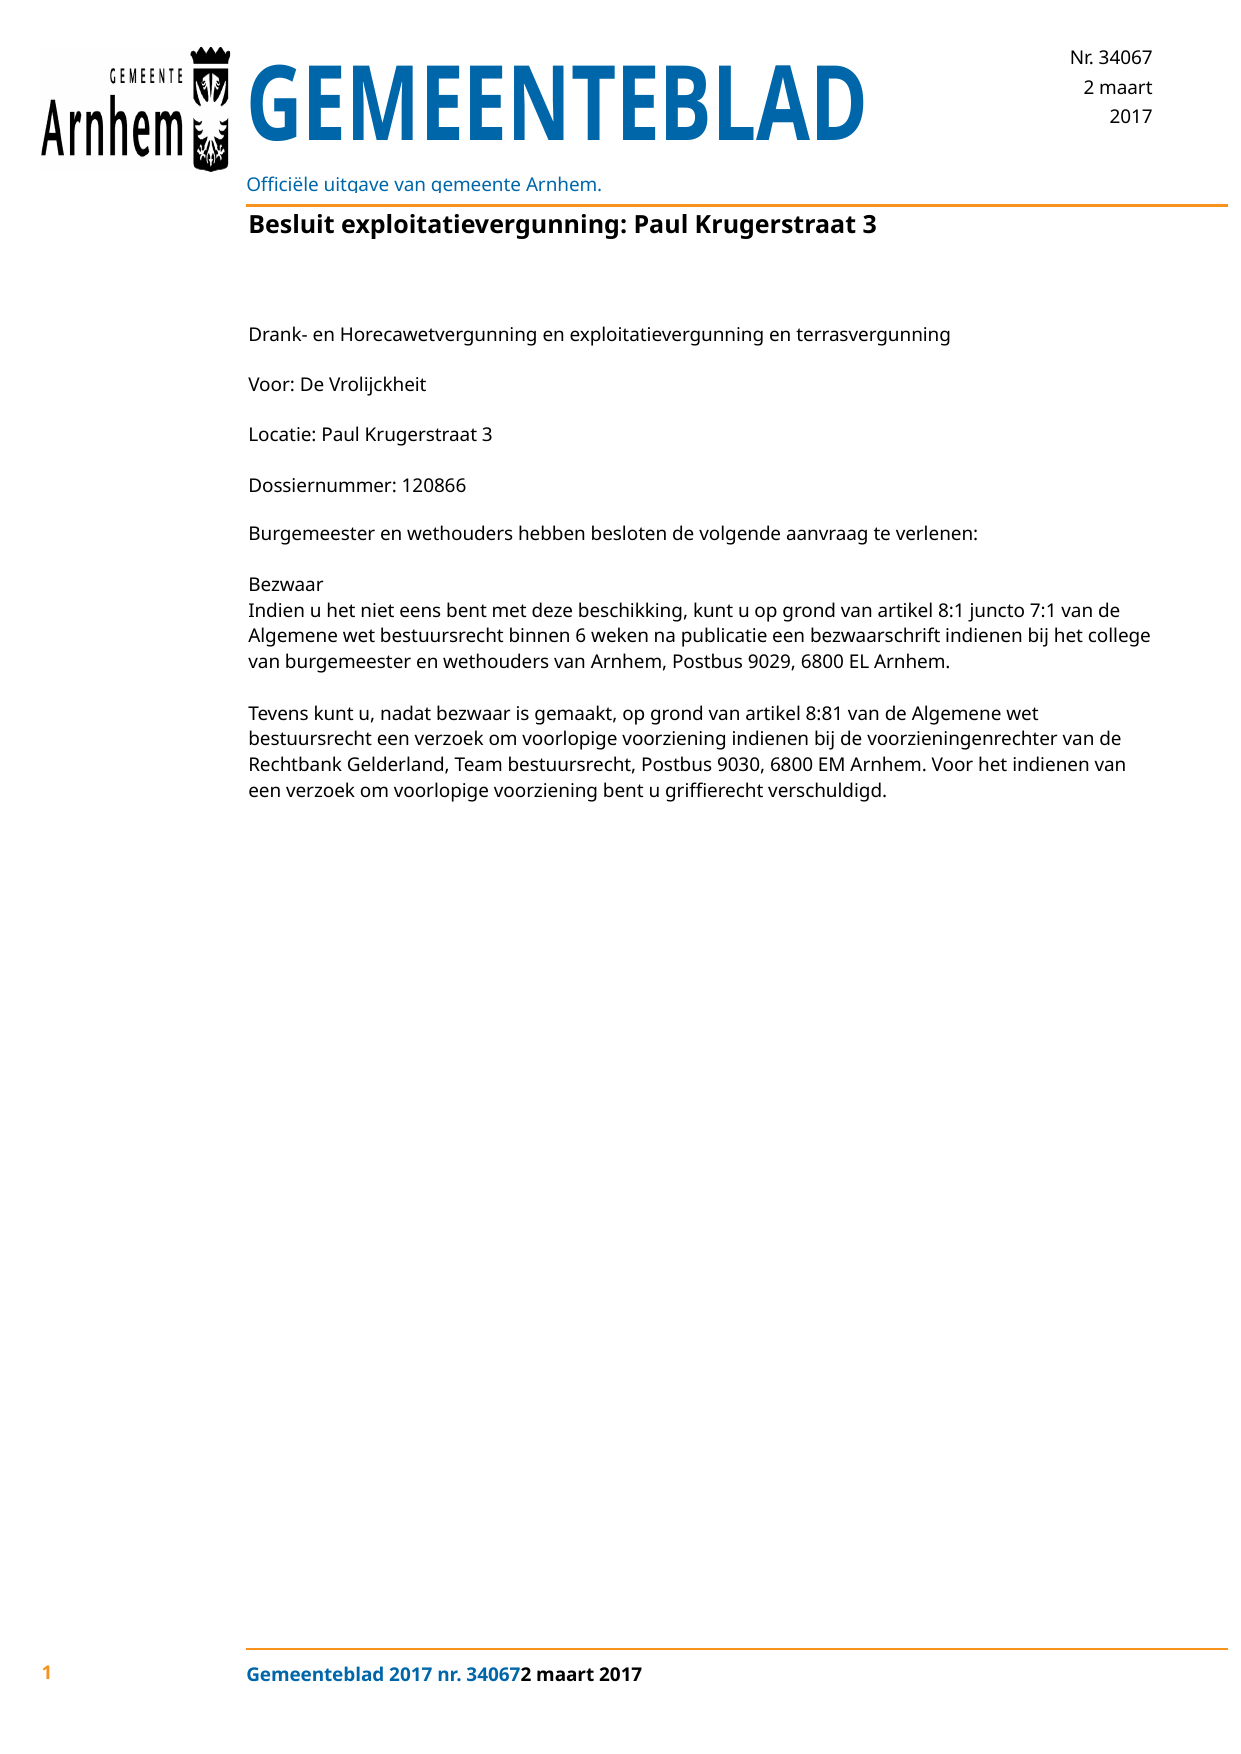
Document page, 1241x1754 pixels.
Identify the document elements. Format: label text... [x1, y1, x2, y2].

text Burgemeester en wethouders hebben besloten de volgende aanvraag te verlenen: [248, 520, 1152, 546]
text Tevens kunt u, nadat bezwaar is gemaakt, op grond van artikel 8:81 van de Algemene wet bestuursrecht een verzoek om voorlopige voorziening indienen bij de voorzieningenrechter van de Rechtbank Gelderland, Team bestuursrecht, Postbus 9030, 6800 EM Arnhem. Voor het indienen van een verzoek om voorlopige voorziening bent u griffierecht verschuldigd. [248, 700, 1152, 803]
text Dossiernummer: 120866 [248, 472, 1152, 498]
text Voor: De Vrolijckheit [248, 371, 1152, 397]
text Bezwaar [248, 571, 1152, 597]
text Besluit exploitatievergunning: Paul Krugerstraat 3 [248, 207, 1152, 241]
text Indien u het niet eens bent met deze beschikking, kunt u op grond van artikel 8:1 juncto 7:1 van de Algemene wet bestuursrecht binnen 6 weken na publicatie een bezwaarschrift indienen bij het college van burgemeester en wethouders van Arnhem, Postbus 9029, 6800 EL Arnhem. [248, 597, 1152, 674]
text Locatie: Paul Krugerstraat 3 [248, 422, 1152, 447]
picture [41, 47, 231, 172]
text Drank- en Horecawetvergunning en exploitatievergunning en terrasvergunning [248, 321, 1152, 346]
